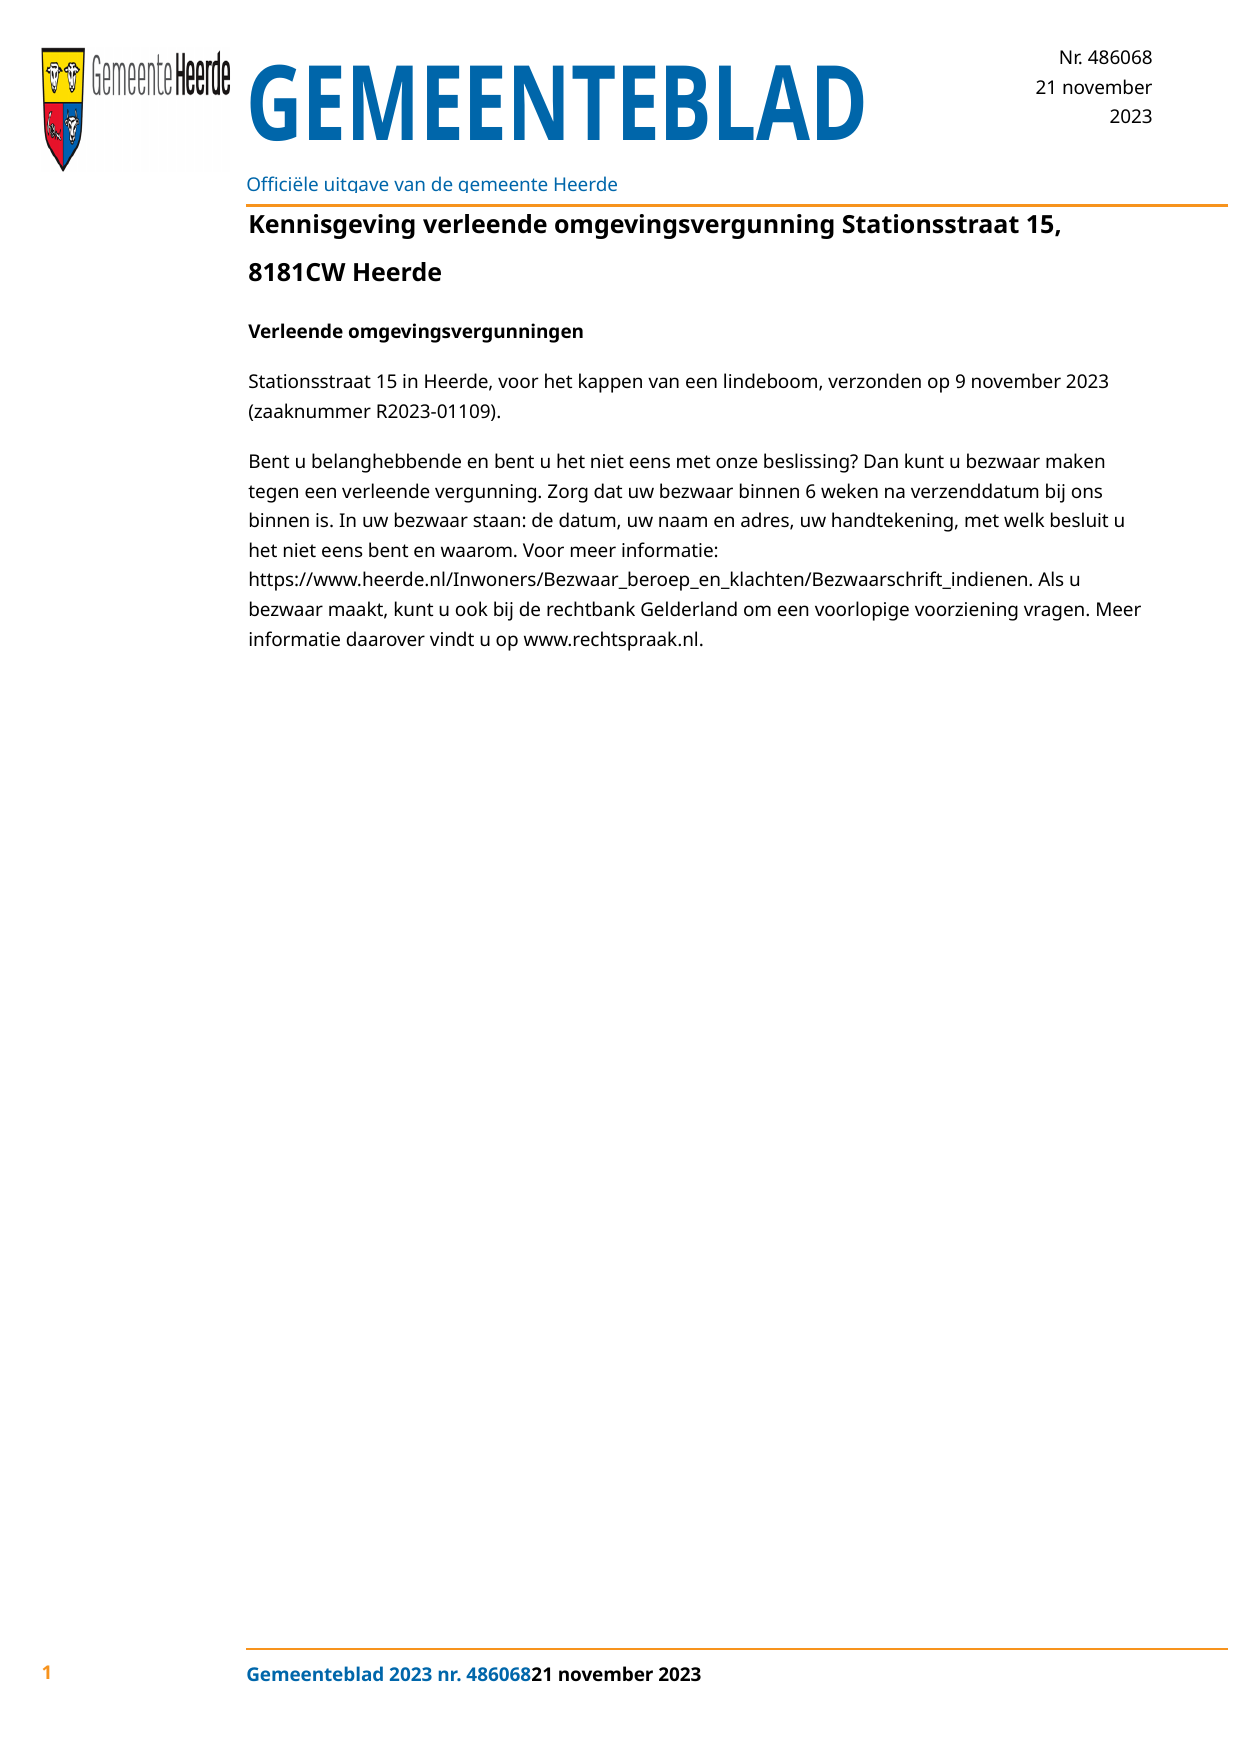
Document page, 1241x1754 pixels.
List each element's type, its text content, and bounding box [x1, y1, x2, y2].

text Bent u belanghebbende en bent u het niet eens met onze beslissing? Dan kunt u bezwaar maken tegen een verleende vergunning. Zorg dat uw bezwaar binnen 6 weken na verzenddatum bij ons binnen is. In uw bezwaar staan: de datum, uw naam en adres, uw handtekening, met welk besluit u het niet eens bent en waarom. Voor meer informatie: https://www.heerde.nl/Inwoners/Bezwaar_beroep_en_klachten/Bezwaarschrift_indienen. Als u bezwaar maakt, kunt u ook bij de rechtbank Gelderland om een voorlopige voorziening vragen. Meer informatie daarover vindt u op www.rechtspraak.nl. [248, 448, 1152, 652]
picture [41, 47, 231, 172]
text Kennisgeving verleende omgevingsvergunning Stationsstraat 15, 8181CW Heerde [248, 207, 1152, 288]
text Stationsstraat 15 in Heerde, voor het kappen van een lindeboom, verzonden op 9 november 2023 (zaaknummer R2023-01109). [248, 368, 1152, 424]
text Verleende omgevingsvergunningen [248, 318, 1152, 344]
